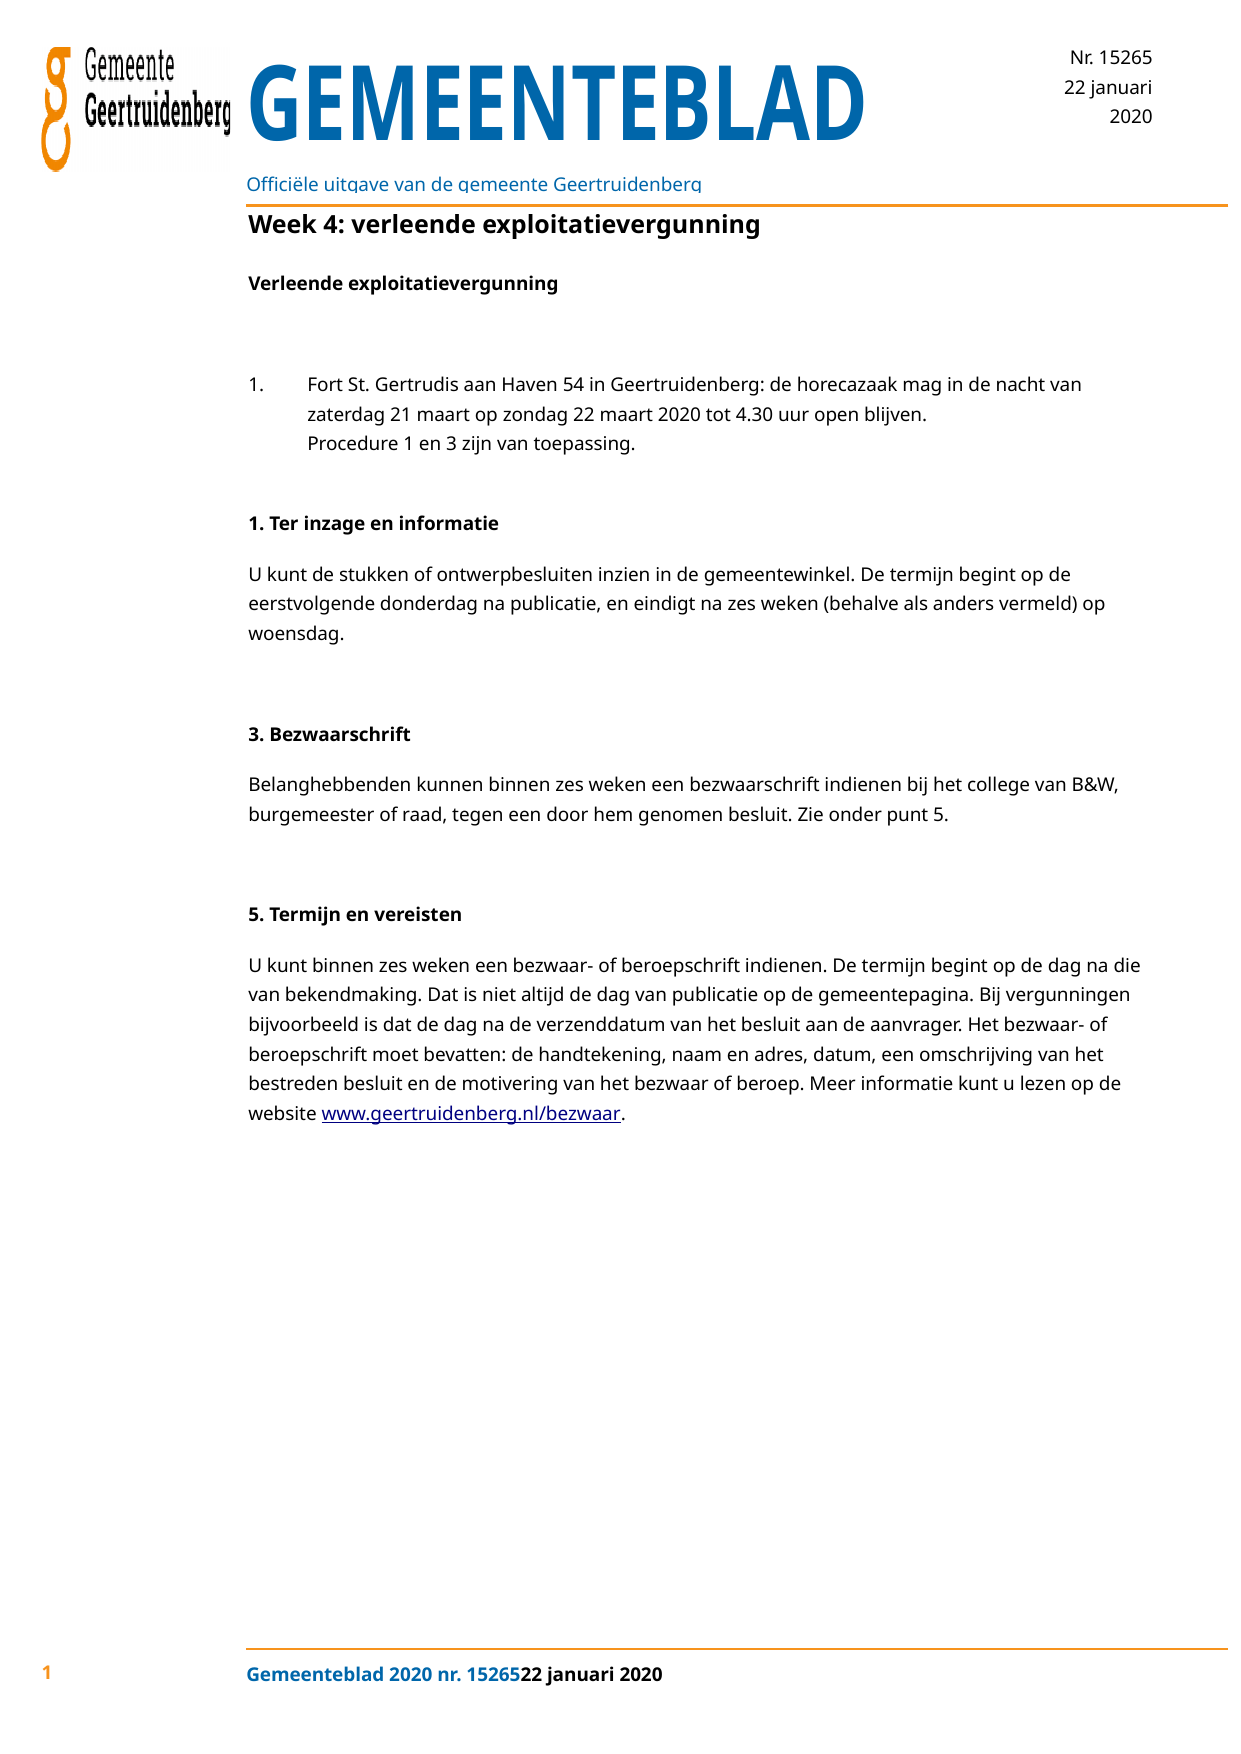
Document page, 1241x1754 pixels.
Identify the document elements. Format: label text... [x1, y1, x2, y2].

picture [41, 47, 231, 172]
text Week 4: verleende exploitatievergunning [248, 207, 1152, 241]
text 5. Termijn en vereisten [248, 902, 1152, 927]
text Belanghebbenden kunnen binnen zes weken een bezwaarschrift indienen bij het college van B&W, burgemeester of raad, tegen een door hem genomen besluit. Zie onder punt 5. [248, 771, 1152, 826]
list Procedure 1 en 3 zijn van toepassing. [248, 430, 1152, 456]
list Fort St. Gertrudis aan Haven 54 in Geertruidenberg: de horecazaak mag in de nacht van zaterdag 21 maart op zondag 22 maart 2020 tot 4.30 uur open blijven. [248, 371, 1152, 426]
text U kunt binnen zes weken een bezwaar- of beroepschrift indienen. De termijn begint op de dag na die van bekendmaking. Dat is niet altijd de dag van publicatie op de gemeentepagina. Bij vergunningen bijvoorbeeld is dat de dag na de verzenddatum van het besluit aan de aanvrager. Het bezwaar- of beroepschrift moet bevatten: de handtekening, naam en adres, datum, een omschrijving van het bestreden besluit en de motivering van het bezwaar of beroep. Meer informatie kunt u lezen op de website www.geertruidenberg.nl/bezwaar. [248, 952, 1152, 1126]
text U kunt de stukken of ontwerpbesluiten inzien in de gemeentewinkel. De termijn begint op de eerstvolgende donderdag na publicatie, en eindigt na zes weken (behalve als anders vermeld) op woensdag. [248, 561, 1152, 646]
text 1. Ter inzage en informatie [248, 510, 1152, 536]
text Verleende exploitatievergunning [248, 270, 1152, 296]
text 3. Bezwaarschrift [248, 721, 1152, 746]
